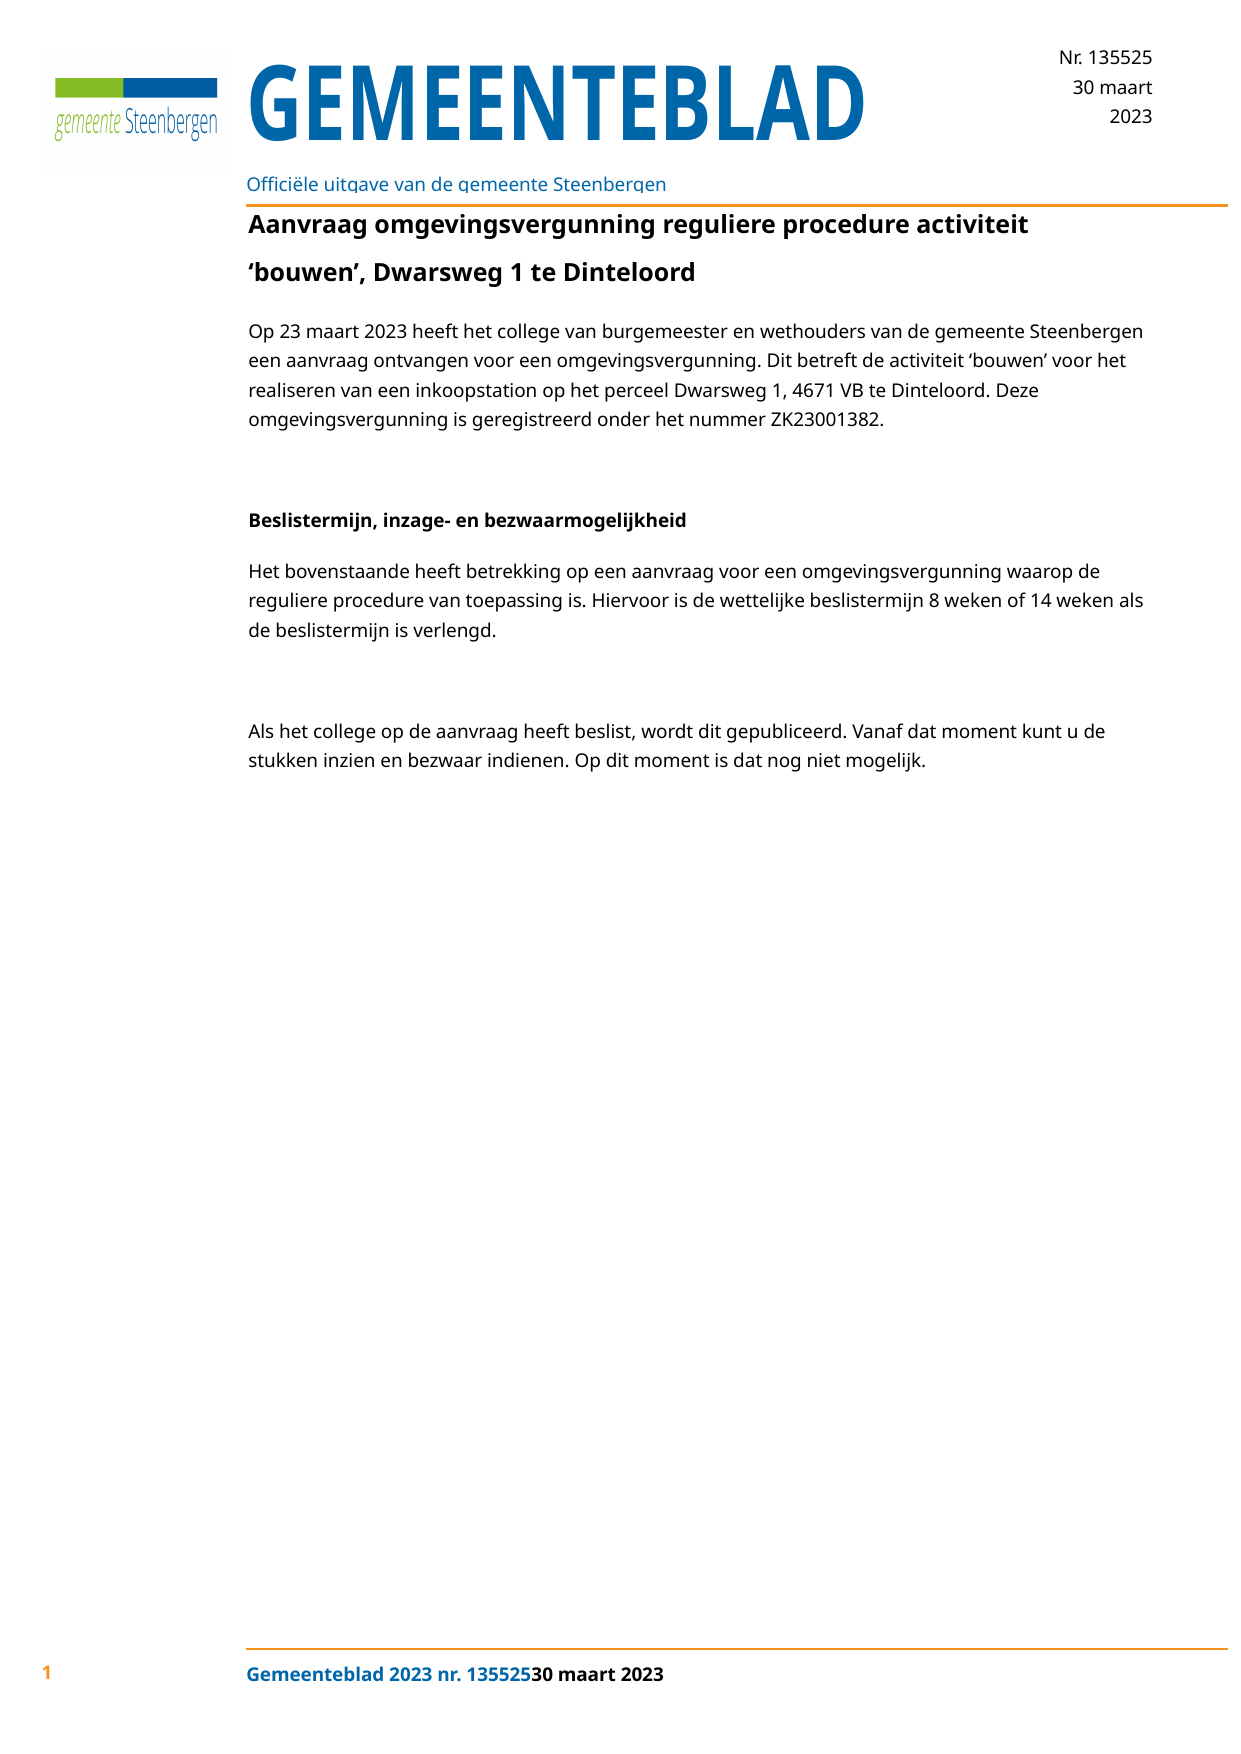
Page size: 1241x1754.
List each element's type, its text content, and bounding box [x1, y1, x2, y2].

text Als het college op de aanvraag heeft beslist, wordt dit gepubliceerd. Vanaf dat moment kunt u de stukken inzien en bezwaar indienen. Op dit moment is dat nog niet mogelijk. [248, 718, 1152, 773]
text Het bovenstaande heeft betrekking op een aanvraag voor een omgevingsvergunning waarop de reguliere procedure van toepassing is. Hiervoor is de wettelijke beslistermijn 8 weken of 14 weken als de beslistermijn is verlengd. [248, 558, 1152, 643]
text Beslistermijn, inzage- en bezwaarmogelijkheid [248, 507, 1152, 533]
text Op 23 maart 2023 heeft het college van burgemeester en wethouders van de gemeente Steenbergen een aanvraag ontvangen voor een omgevingsvergunning. Dit betreft de activiteit ‘bouwen’ voor het realiseren van een inkoopstation op het perceel Dwarsweg 1, 4671 VB te Dinteloord. Deze omgevingsvergunning is geregistreerd onder het nummer ZK23001382. [248, 318, 1152, 432]
picture [41, 47, 231, 172]
text Aanvraag omgevingsvergunning reguliere procedure activiteit ‘bouwen’, Dwarsweg 1 te Dinteloord [248, 207, 1152, 288]
